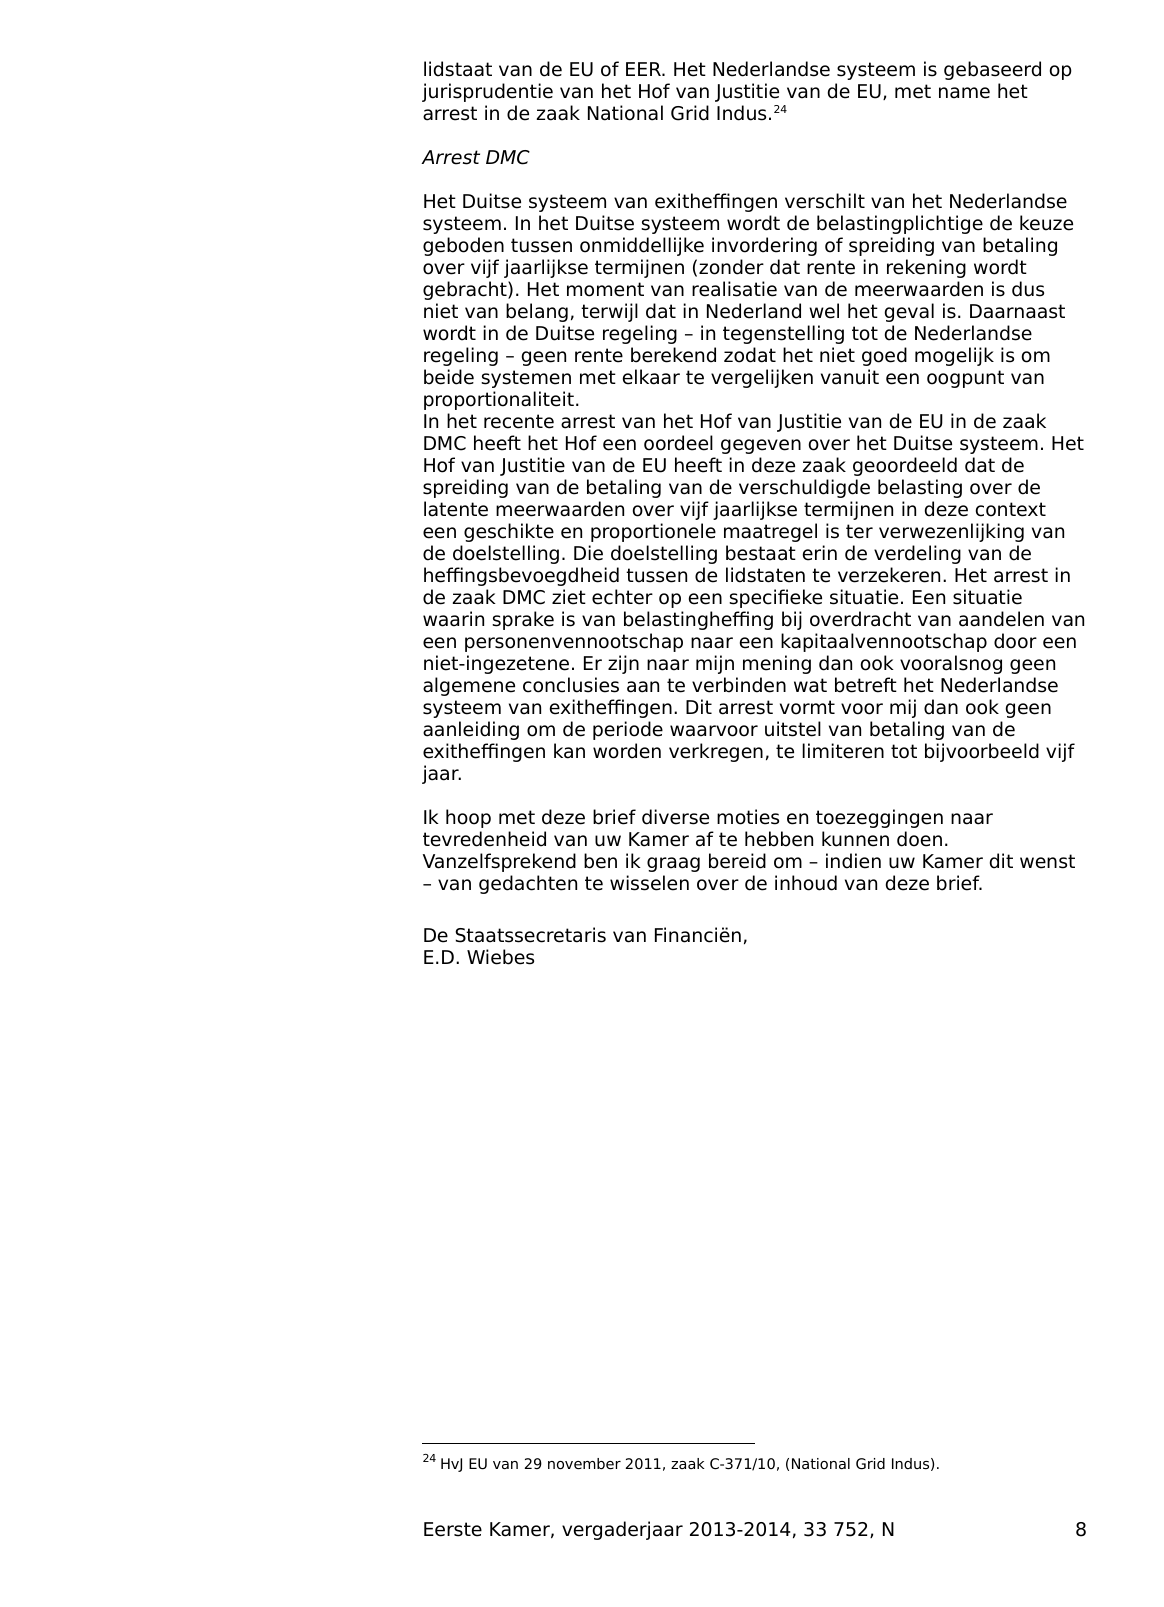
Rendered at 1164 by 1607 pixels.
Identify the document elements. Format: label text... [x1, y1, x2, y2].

subtitle Arrest DMC [422, 147, 1087, 169]
text Het Duitse systeem van exitheffingen verschilt van het Nederlandse systeem. In het Duitse systeem wordt de belastingplichtige de keuze geboden tussen onmiddellijke invordering of spreiding van betaling over vijf jaarlijkse termijnen (zonder dat rente in rekening wordt gebracht). Het moment van realisatie van de meerwaarden is dus niet van belang, terwijl dat in Nederland wel het geval is. Daarnaast wordt in de Duitse regeling – in tegenstelling tot de Nederlandse regeling – geen rente berekend zodat het niet goed mogelijk is om beide systemen met elkaar te vergelijken vanuit een oogpunt van proportionaliteit. [422, 191, 1087, 411]
text Ik hoop met deze brief diverse moties en toezeggingen naar tevredenheid van uw Kamer af te hebben kunnen doen. Vanzelfsprekend ben ik graag bereid om – indien uw Kamer dit wenst – van gedachten te wisselen over de inhoud van deze brief. [422, 807, 1087, 895]
text lidstaat van de EU of EER. Het Nederlandse systeem is gebaseerd op jurisprudentie van het Hof van Justitie van de EU, met name het arrest in de zaak National Grid Indus. [422, 59, 1087, 125]
text De Staatssecretaris van Financiën, E.D. Wiebes [422, 925, 1087, 969]
text HvJ EU van 29 november 2011, zaak C-371/10, (National Grid Indus). [422, 1452, 1087, 1474]
text In het recente arrest van het Hof van Justitie van de EU in de zaak DMC heeft het Hof een oordeel gegeven over het Duitse systeem. Het Hof van Justitie van de EU heeft in deze zaak geoordeeld dat de spreiding van de betaling van de verschuldigde belasting over de latente meerwaarden over vijf jaarlijkse termijnen in deze context een geschikte en proportionele maatregel is ter verwezenlijking van de doelstelling. Die doelstelling bestaat erin de verdeling van de heffingsbevoegdheid tussen de lidstaten te verzekeren. Het arrest in de zaak DMC ziet echter op een specifieke situatie. Een situatie waarin sprake is van belastingheffing bij overdracht van aandelen van een personenvennootschap naar een kapitaalvennootschap door een niet-ingezetene. Er zijn naar mijn mening dan ook vooralsnog geen algemene conclusies aan te verbinden wat betreft het Nederlandse systeem van exitheffingen. Dit arrest vormt voor mij dan ook geen aanleiding om de periode waarvoor uitstel van betaling van de exitheffingen kan worden verkregen, te limiteren tot bijvoorbeeld vijf jaar. [422, 411, 1087, 785]
